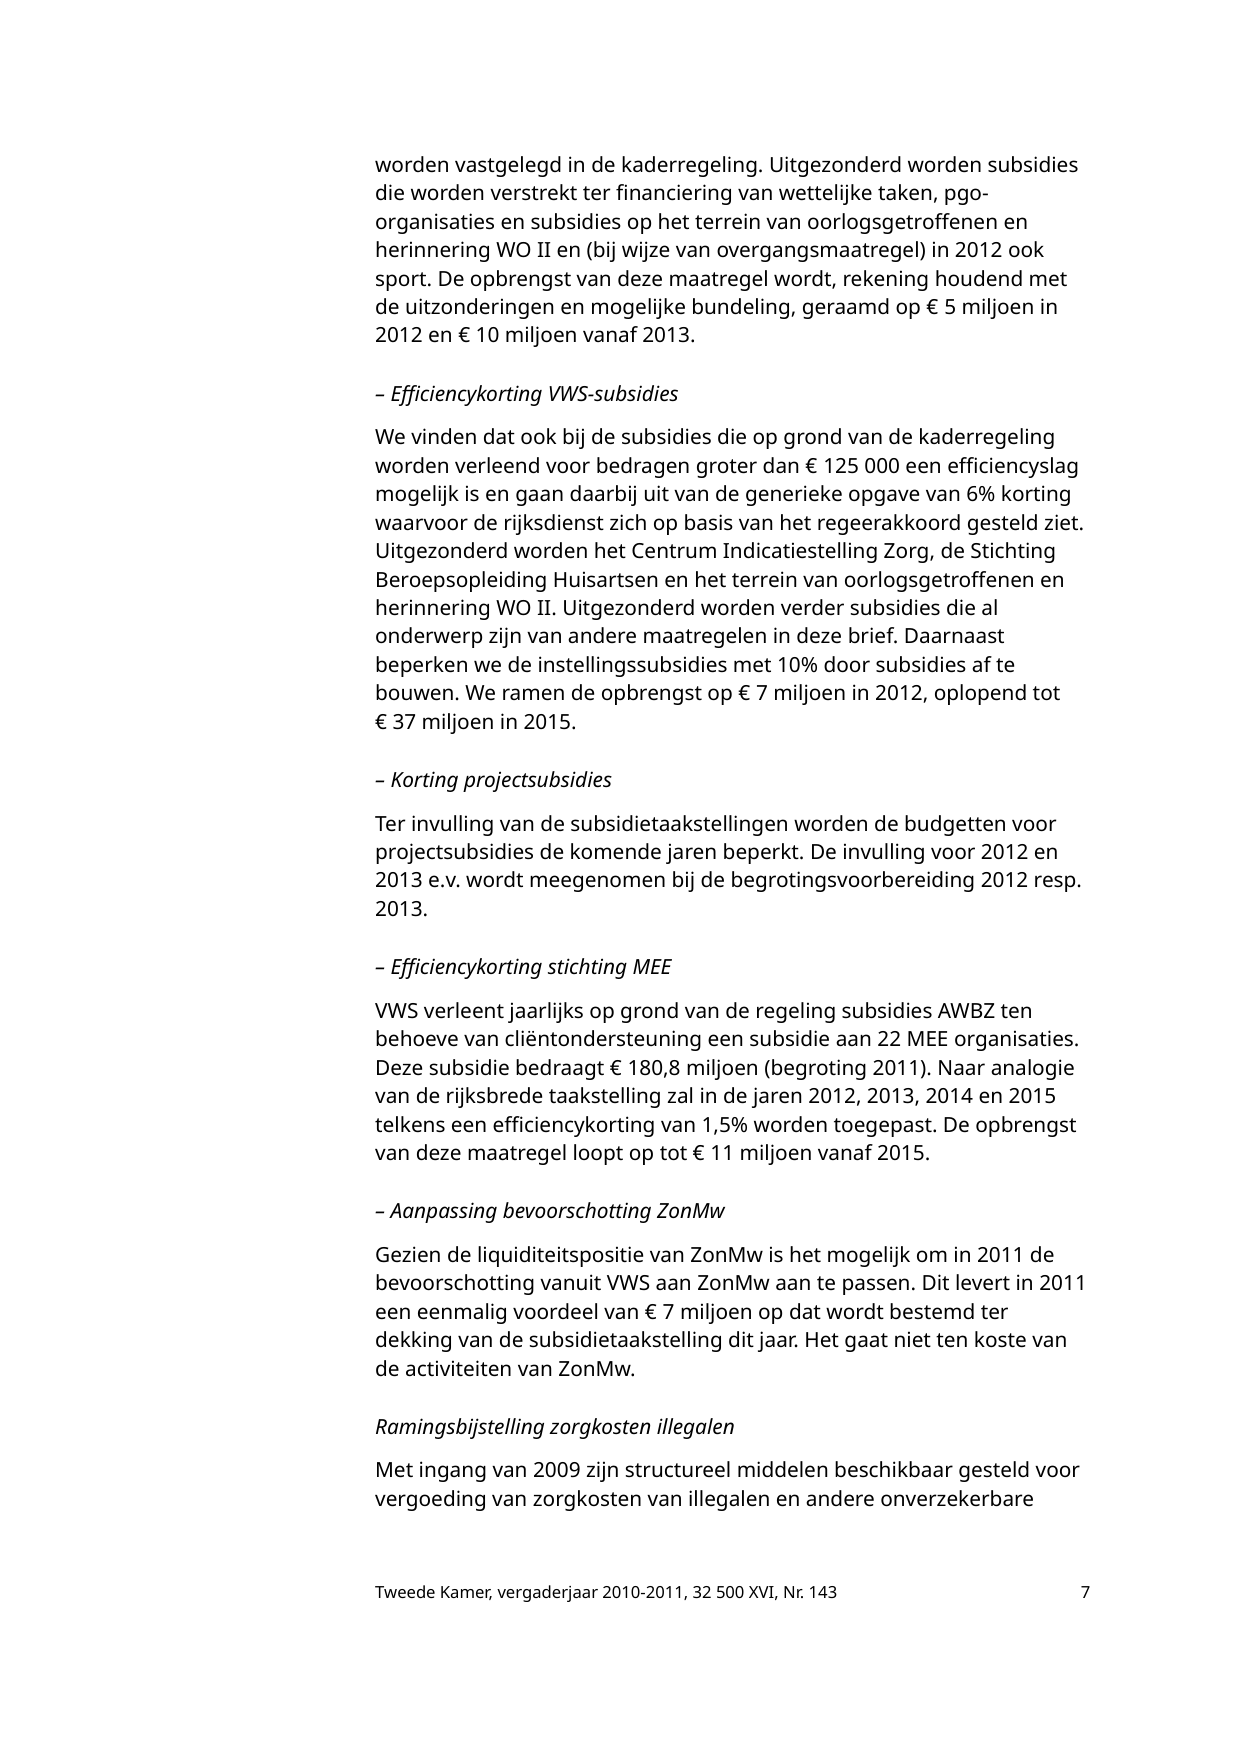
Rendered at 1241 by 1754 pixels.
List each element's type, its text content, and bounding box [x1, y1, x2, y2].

text Gezien de liquiditeitspositie van ZonMw is het mogelijk om in 2011 de bevoorschotting vanuit VWS aan ZonMw aan te passen. Dit levert in 2011 een eenmalig voordeel van € 7 miljoen op dat wordt bestemd ter dekking van de subsidietaakstelling dit jaar. Het gaat niet ten koste van de activiteiten van ZonMw. [375, 1240, 1090, 1382]
text – Efficiencykorting VWS-subsidies [375, 379, 1090, 407]
text worden vastgelegd in de kaderregeling. Uitgezonderd worden subsidies die worden verstrekt ter financiering van wettelijke taken, pgo-organisaties en subsidies op het terrein van oorlogsgetroffenen en herinnering WO II en (bij wijze van overgangsmaatregel) in 2012 ook sport. De opbrengst van deze maatregel wordt, rekening houdend met de uitzonderingen en mogelijke bundeling, geraamd op € 5 miljoen in 2012 en € 10 miljoen vanaf 2013. [375, 150, 1090, 349]
text We vinden dat ook bij de subsidies die op grond van de kaderregeling worden verleend voor bedragen groter dan € 125 000 een efficiencyslag mogelijk is en gaan daarbij uit van de generieke opgave van 6% korting waarvoor de rijksdienst zich op basis van het regeerakkoord gesteld ziet. Uitgezonderd worden het Centrum Indicatiestelling Zorg, de Stichting Beroepsopleiding Huisartsen en het terrein van oorlogsgetroffenen en herinnering WO II. Uitgezonderd worden verder subsidies die al onderwerp zijn van andere maatregelen in deze brief. Daarnaast beperken we de instellingssubsidies met 10% door subsidies af te bouwen. We ramen de opbrengst op € 7 miljoen in 2012, oplopend tot € 37 miljoen in 2015. [375, 422, 1090, 735]
text Met ingang van 2009 zijn structureel middelen beschikbaar gesteld voor vergoeding van zorgkosten van illegalen en andere onverzekerbare [375, 1456, 1090, 1512]
text – Korting projectsubsidies [375, 765, 1090, 794]
text – Aanpassing bevoorschotting ZonMw [375, 1197, 1090, 1225]
text Ter invulling van de subsidietaakstellingen worden de budgetten voor projectsubsidies de komende jaren beperkt. De invulling voor 2012 en 2013 e.v. wordt meegenomen bij de begrotingsvoorbereiding 2012 resp. 2013. [375, 809, 1090, 922]
text VWS verleent jaarlijks op grond van de regeling subsidies AWBZ ten behoeve van cliëntondersteuning een subsidie aan 22 MEE organisaties. Deze subsidie bedraagt € 180,8 miljoen (begroting 2011). Naar analogie van de rijksbrede taakstelling zal in de jaren 2012, 2013, 2014 en 2015 telkens een efficiencykorting van 1,5% worden toegepast. De opbrengst van deze maatregel loopt op tot € 11 miljoen vanaf 2015. [375, 996, 1090, 1167]
text Ramingsbijstelling zorgkosten illegalen [375, 1412, 1090, 1441]
text – Efficiencykorting stichting MEE [375, 952, 1090, 981]
